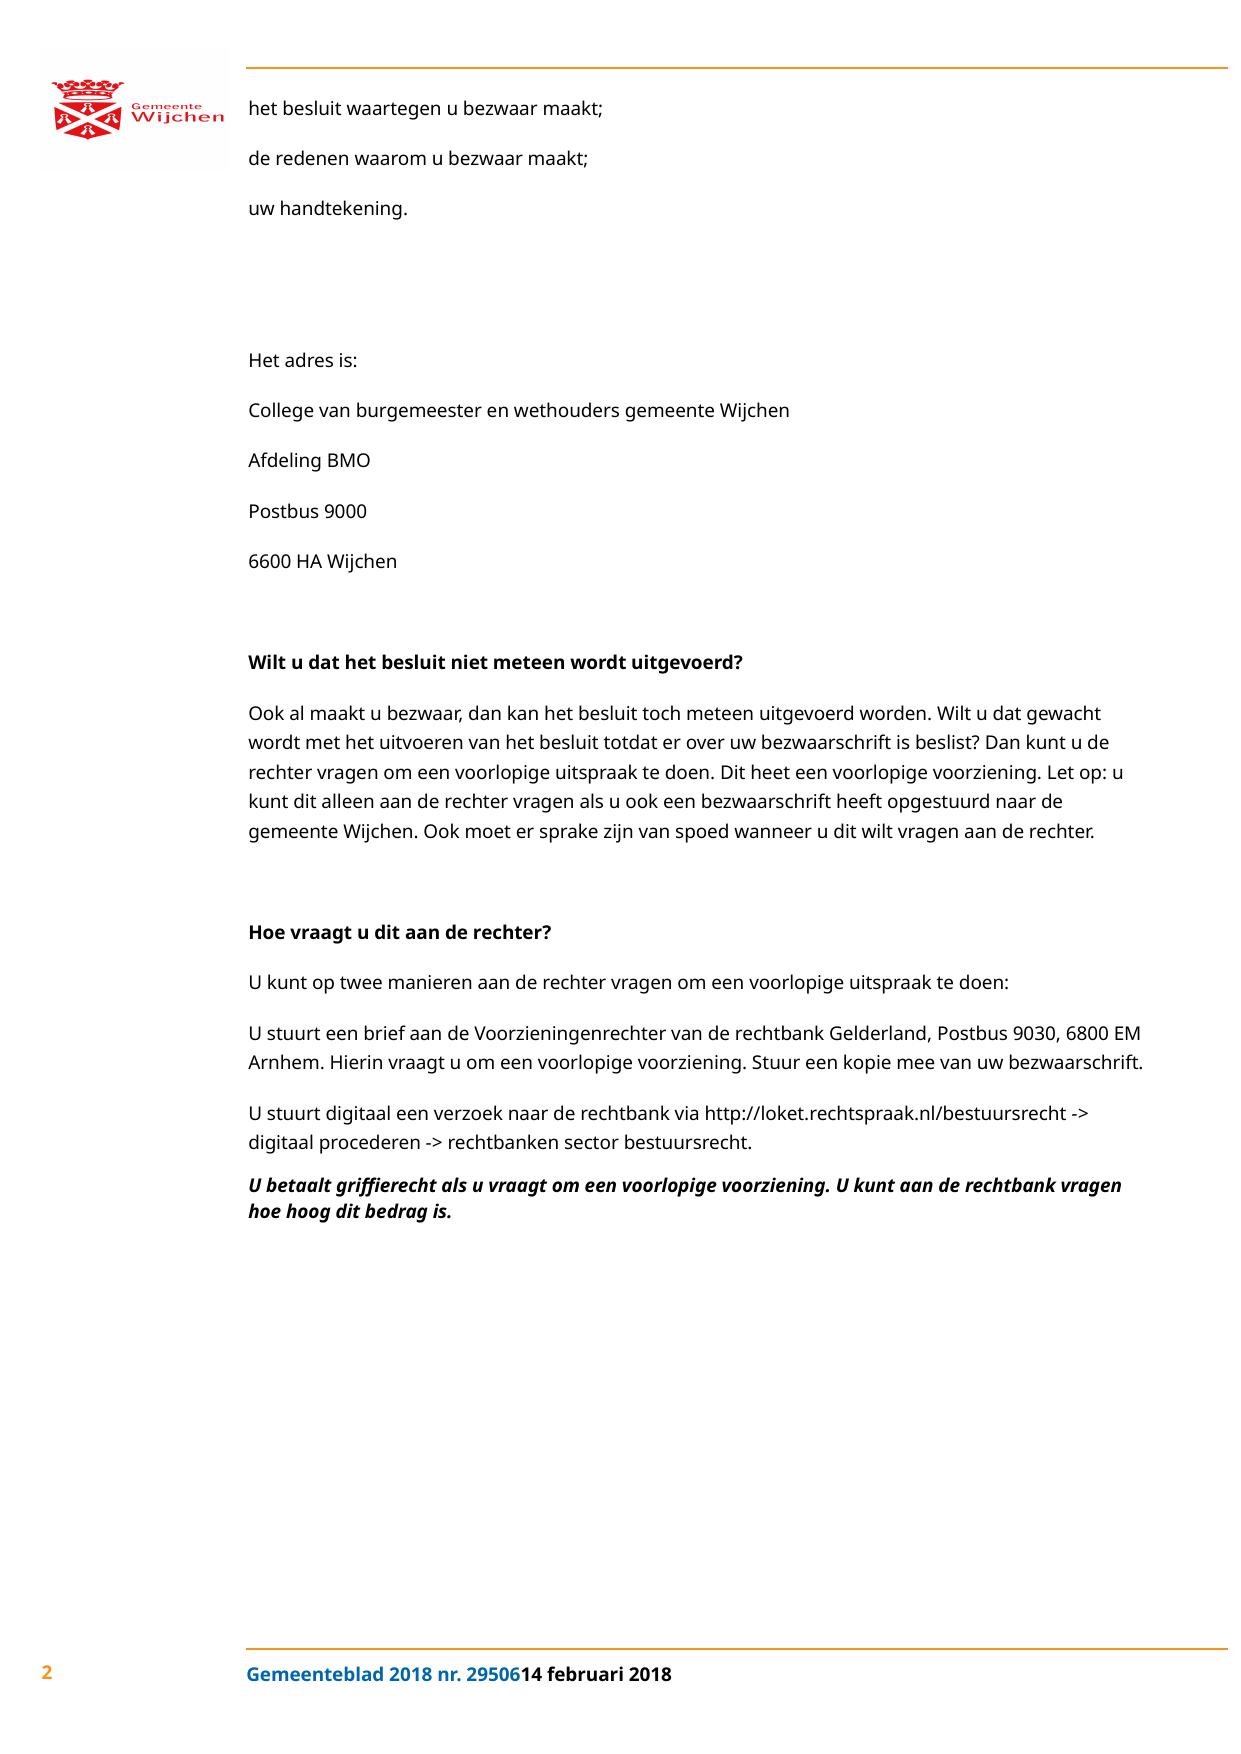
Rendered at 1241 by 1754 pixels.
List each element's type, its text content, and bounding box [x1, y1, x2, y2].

text Het adres is: [248, 347, 1152, 373]
text U stuurt een brief aan de Voorzieningenrechter van de rechtbank Gelderland, Postbus 9030, 6800 EM Arnhem. Hierin vraagt u om een voorlopige voorziening. Stuur een kopie mee van uw bezwaarschrift. [248, 1020, 1152, 1075]
text College van burgemeester en wethouders gemeente Wijchen [248, 397, 1152, 423]
picture [41, 47, 231, 172]
text Hoe vraagt u dit aan de rechter? [248, 919, 1152, 945]
text 6600 HA Wijchen [248, 548, 1152, 574]
text Postbus 9000 [248, 498, 1152, 524]
text uw handtekening. [248, 196, 1152, 221]
text het besluit waartegen u bezwaar maakt; [248, 95, 1152, 121]
text Wilt u dat het besluit niet meteen wordt uitgevoerd? [248, 649, 1152, 675]
text U kunt op twee manieren aan de rechter vragen om een voorlopige uitspraak te doen: [248, 969, 1152, 995]
text U betaalt griffierecht als u vraagt om een voorlopige voorziening. U kunt aan de rechtbank vragen hoe hoog dit bedrag is. [248, 1172, 1152, 1224]
text Ook al maakt u bezwaar, dan kan het besluit toch meteen uitgevoerd worden. Wilt u dat gewacht wordt met het uitvoeren van het besluit totdat er over uw bezwaarschrift is beslist? Dan kunt u de rechter vragen om een voorlopige uitspraak te doen. Dit heet een voorlopige voorziening. Let op: u kunt dit alleen aan de rechter vragen als u ook een bezwaarschrift heeft opgestuurd naar de gemeente Wijchen. Ook moet er sprake zijn van spoed wanneer u dit wilt vragen aan de rechter. [248, 700, 1152, 844]
text Afdeling BMO [248, 448, 1152, 473]
text U stuurt digitaal een verzoek naar de rechtbank via http://loket.rechtspraak.nl/bestuursrecht -> digitaal procederen -> rechtbanken sector bestuursrecht. [248, 1100, 1152, 1155]
text de redenen waarom u bezwaar maakt; [248, 145, 1152, 171]
